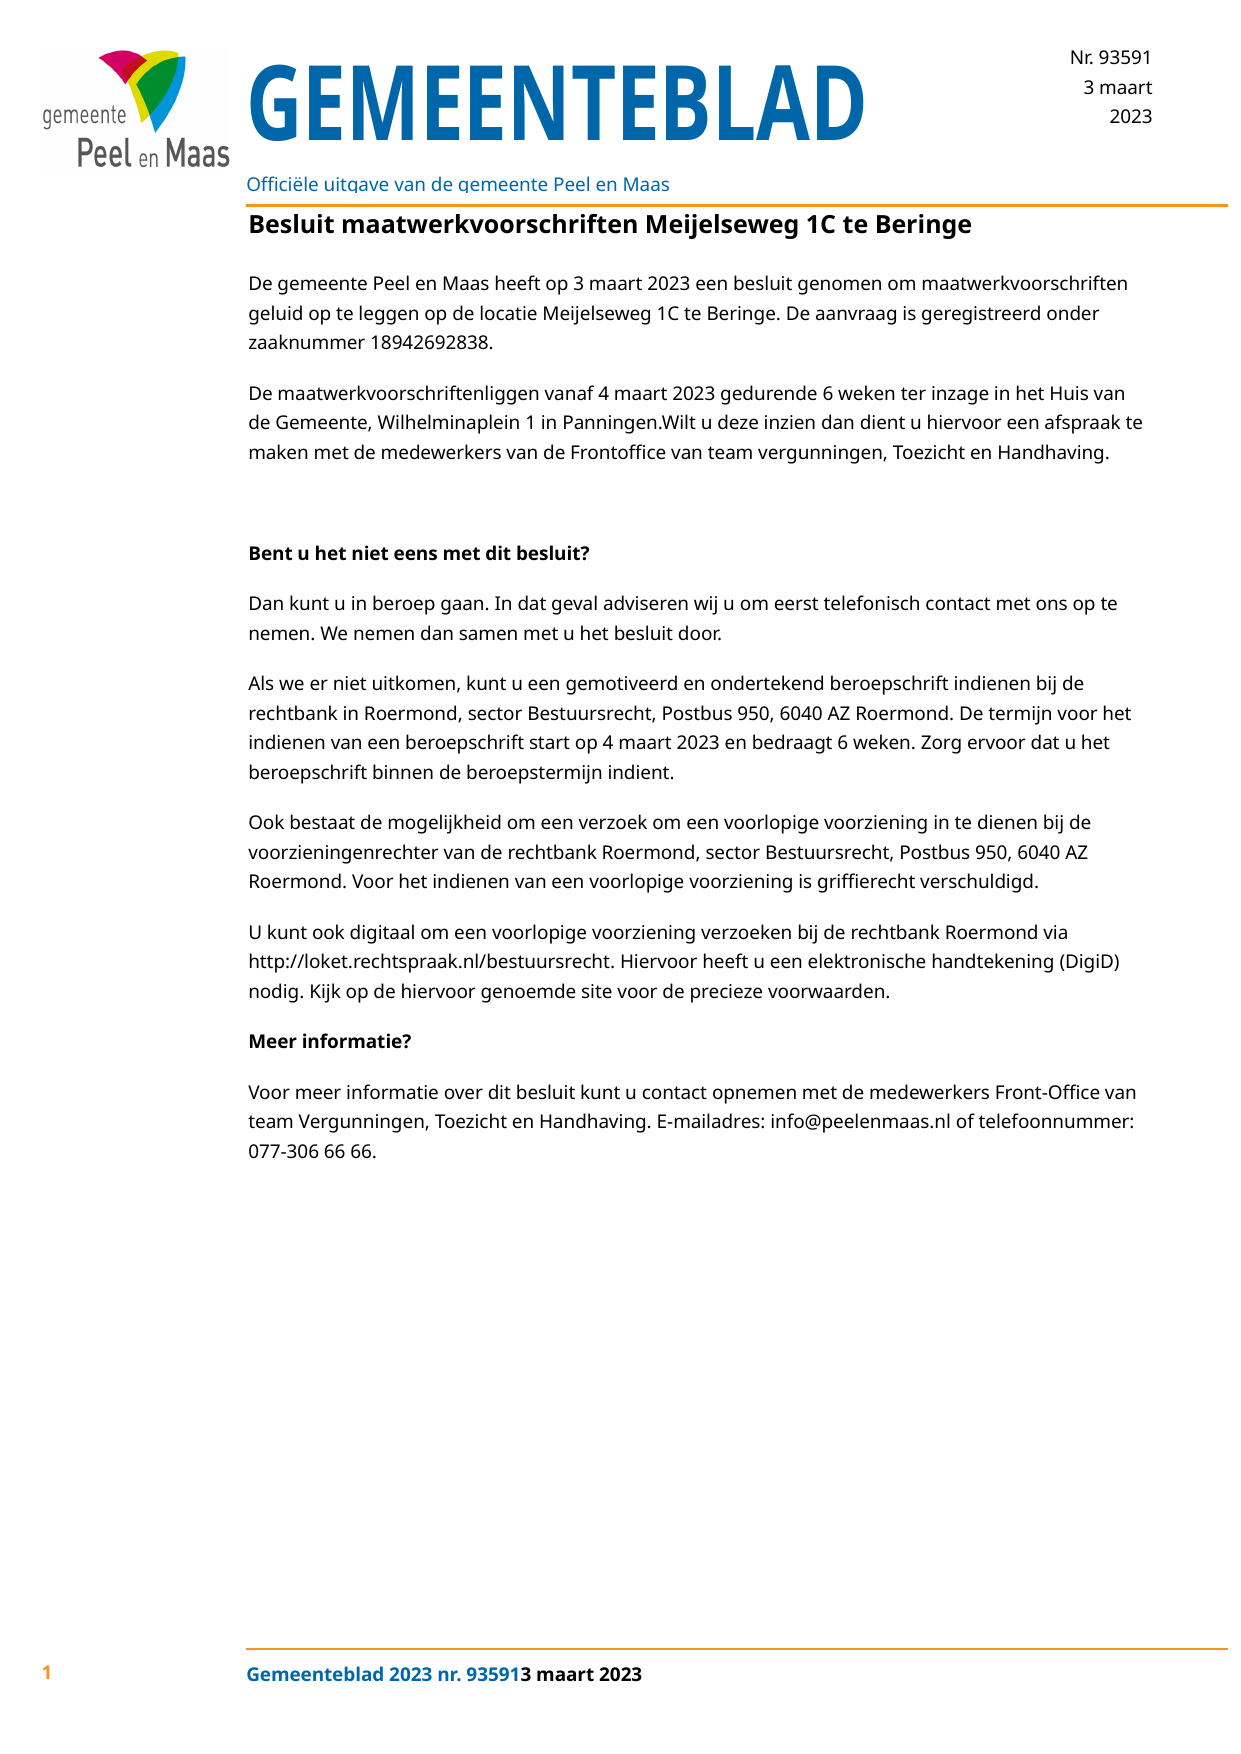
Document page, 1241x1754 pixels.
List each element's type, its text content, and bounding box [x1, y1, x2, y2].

text Besluit maatwerkvoorschriften Meijelseweg 1C te Beringe [248, 207, 1152, 241]
text De maatwerkvoorschriftenliggen vanaf 4 maart 2023 gedurende 6 weken ter inzage in het Huis van de Gemeente, Wilhelminaplein 1 in Panningen.Wilt u deze inzien dan dient u hiervoor een afspraak te maken met de medewerkers van de Frontoffice van team vergunningen, Toezicht en Handhaving. [248, 380, 1152, 465]
text Voor meer informatie over dit besluit kunt u contact opnemen met de medewerkers Front-Office van team Vergunningen, Toezicht en Handhaving. E-mailadres: info@peelenmaas.nl of telefoonnummer: 077-306 66 66. [248, 1079, 1152, 1164]
text De gemeente Peel en Maas heeft op 3 maart 2023 een besluit genomen om maatwerkvoorschriften geluid op te leggen op de locatie Meijelseweg 1C te Beringe. De aanvraag is geregistreerd onder zaaknummer 18942692838. [248, 270, 1152, 355]
text Meer informatie? [248, 1029, 1152, 1054]
text Bent u het niet eens met dit besluit? [248, 540, 1152, 566]
text Dan kunt u in beroep gaan. In dat geval adviseren wij u om eerst telefonisch contact met ons op te nemen. We nemen dan samen met u het besluit door. [248, 590, 1152, 646]
picture [41, 47, 231, 172]
text Ook bestaat de mogelijkheid om een verzoek om een voorlopige voorziening in te dienen bij de voorzieningenrechter van de rechtbank Roermond, sector Bestuursrecht, Postbus 950, 6040 AZ Roermond. Voor het indienen van een voorlopige voorziening is griffierecht verschuldigd. [248, 809, 1152, 894]
text U kunt ook digitaal om een voorlopige voorziening verzoeken bij de rechtbank Roermond via http://loket.rechtspraak.nl/bestuursrecht. Hiervoor heeft u een elektronische handtekening (DigiD) nodig. Kijk op de hiervoor genoemde site voor de precieze voorwaarden. [248, 919, 1152, 1004]
text Als we er niet uitkomen, kunt u een gemotiveerd en ondertekend beroepschrift indienen bij de rechtbank in Roermond, sector Bestuursrecht, Postbus 950, 6040 AZ Roermond. De termijn voor het indienen van een beroepschrift start op 4 maart 2023 en bedraagt 6 weken. Zorg ervoor dat u het beroepschrift binnen de beroepstermijn indient. [248, 670, 1152, 785]
